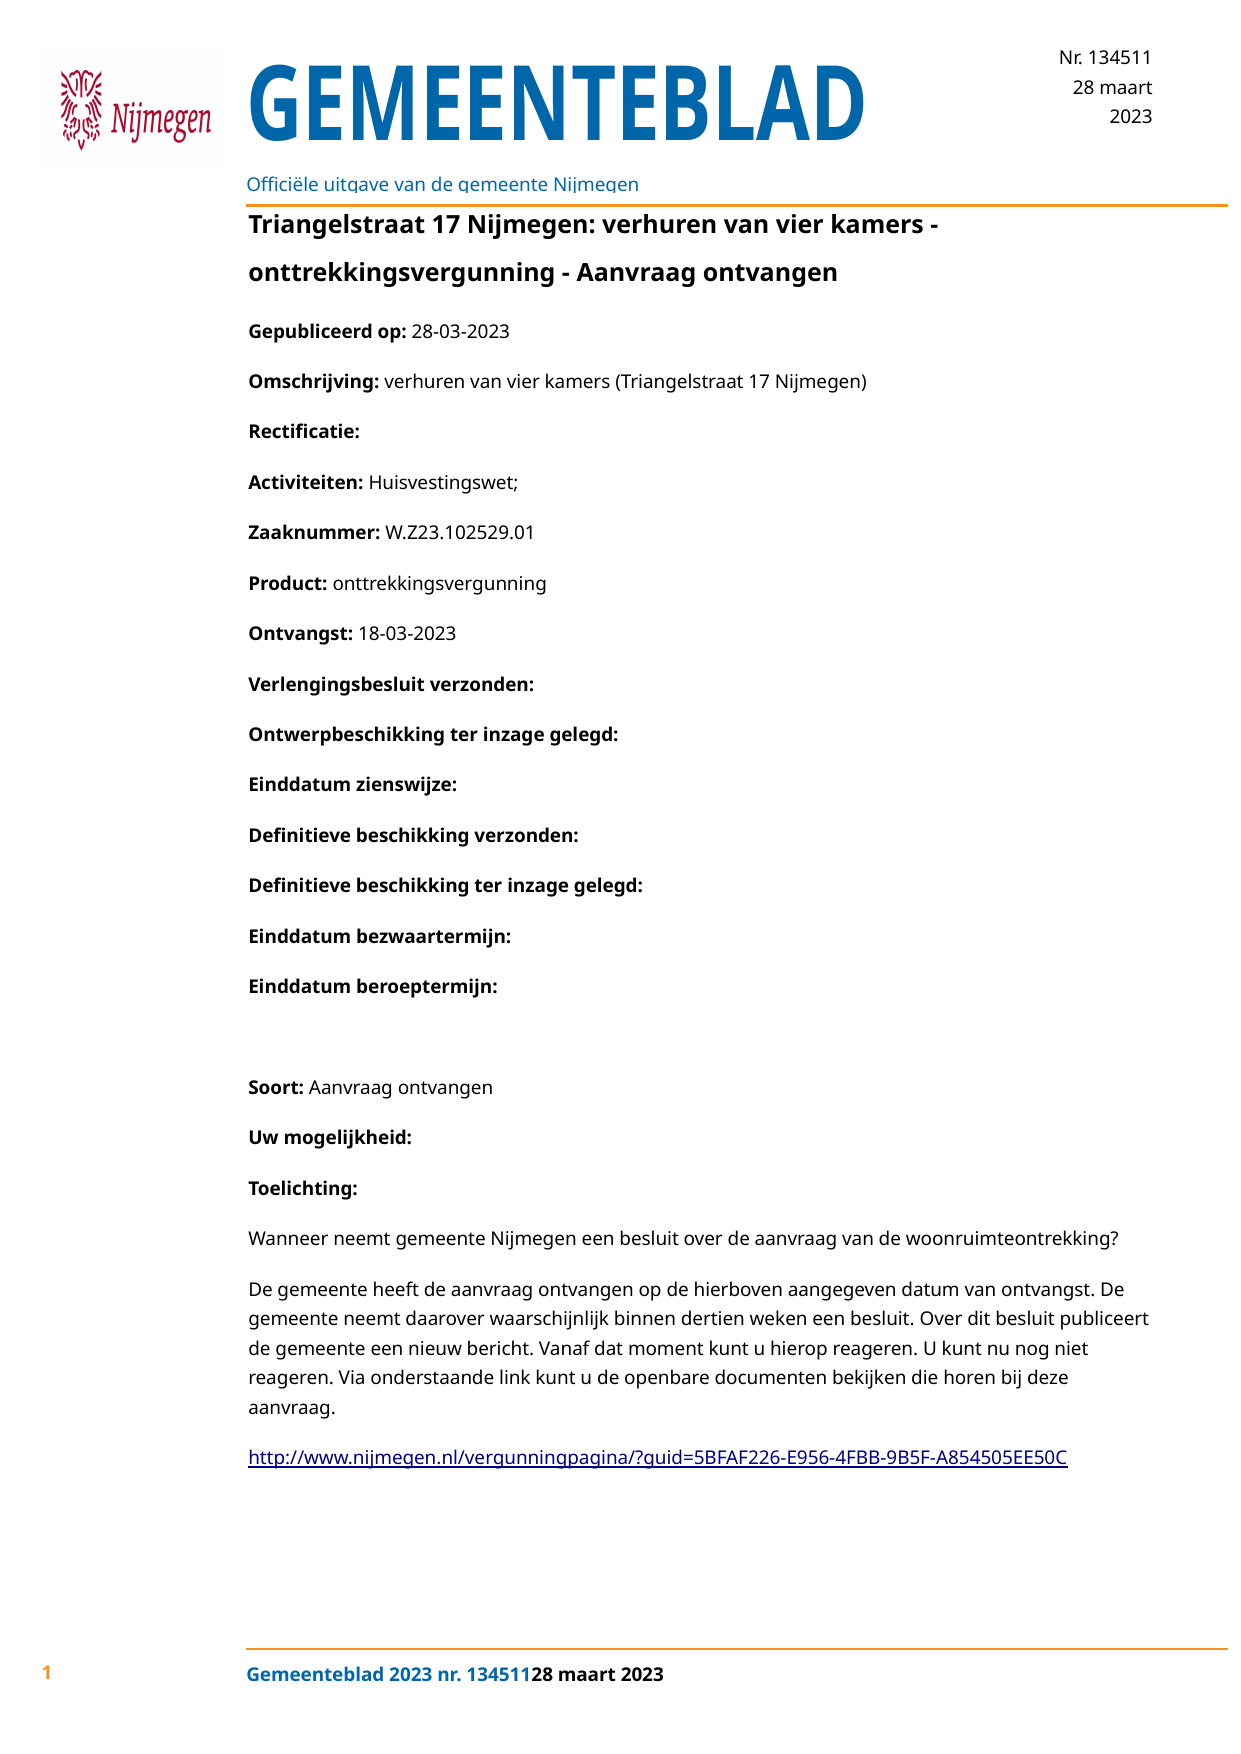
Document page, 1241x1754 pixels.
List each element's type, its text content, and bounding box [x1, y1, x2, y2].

text Uw mogelijkheid: [248, 1124, 1152, 1150]
text Zaaknummer: W.Z23.102529.01 [248, 519, 1152, 545]
text Definitieve beschikking verzonden: [248, 822, 1152, 848]
text Triangelstraat 17 Nijmegen: verhuren van vier kamers - onttrekkingsvergunning - Aanvraag ontvangen [248, 207, 1152, 288]
text Einddatum zienswijze: [248, 772, 1152, 797]
text Soort: Aanvraag ontvangen [248, 1074, 1152, 1100]
text http://www.nijmegen.nl/vergunningpagina/?guid=5BFAF226-E956-4FBB-9B5F-A854505EE50C [248, 1444, 1152, 1470]
text Toelichting: [248, 1175, 1152, 1201]
text Product: onttrekkingsvergunning [248, 570, 1152, 596]
text Ontvangst: 18-03-2023 [248, 620, 1152, 646]
text Verlengingsbesluit verzonden: [248, 671, 1152, 697]
text Activiteiten: Huisvestingswet; [248, 469, 1152, 495]
text Wanneer neemt gemeente Nijmegen een besluit over de aanvraag van de woonruimteontrekking? [248, 1225, 1152, 1251]
picture [41, 47, 231, 172]
text Einddatum bezwaartermijn: [248, 923, 1152, 949]
text Rectificatie: [248, 419, 1152, 444]
text Gepubliceerd op: 28-03-2023 [248, 318, 1152, 344]
text De gemeente heeft de aanvraag ontvangen op de hierboven aangegeven datum van ontvangst. De gemeente neemt daarover waarschijnlijk binnen dertien weken een besluit. Over dit besluit publiceert de gemeente een nieuw bericht. Vanaf dat moment kunt u hierop reageren. U kunt nu nog niet reageren. Via onderstaande link kunt u de openbare documenten bekijken die horen bij deze aanvraag. [248, 1276, 1152, 1420]
text Definitieve beschikking ter inzage gelegd: [248, 872, 1152, 898]
text Omschrijving: verhuren van vier kamers (Triangelstraat 17 Nijmegen) [248, 368, 1152, 394]
text Einddatum beroeptermijn: [248, 973, 1152, 999]
text Ontwerpbeschikking ter inzage gelegd: [248, 721, 1152, 747]
